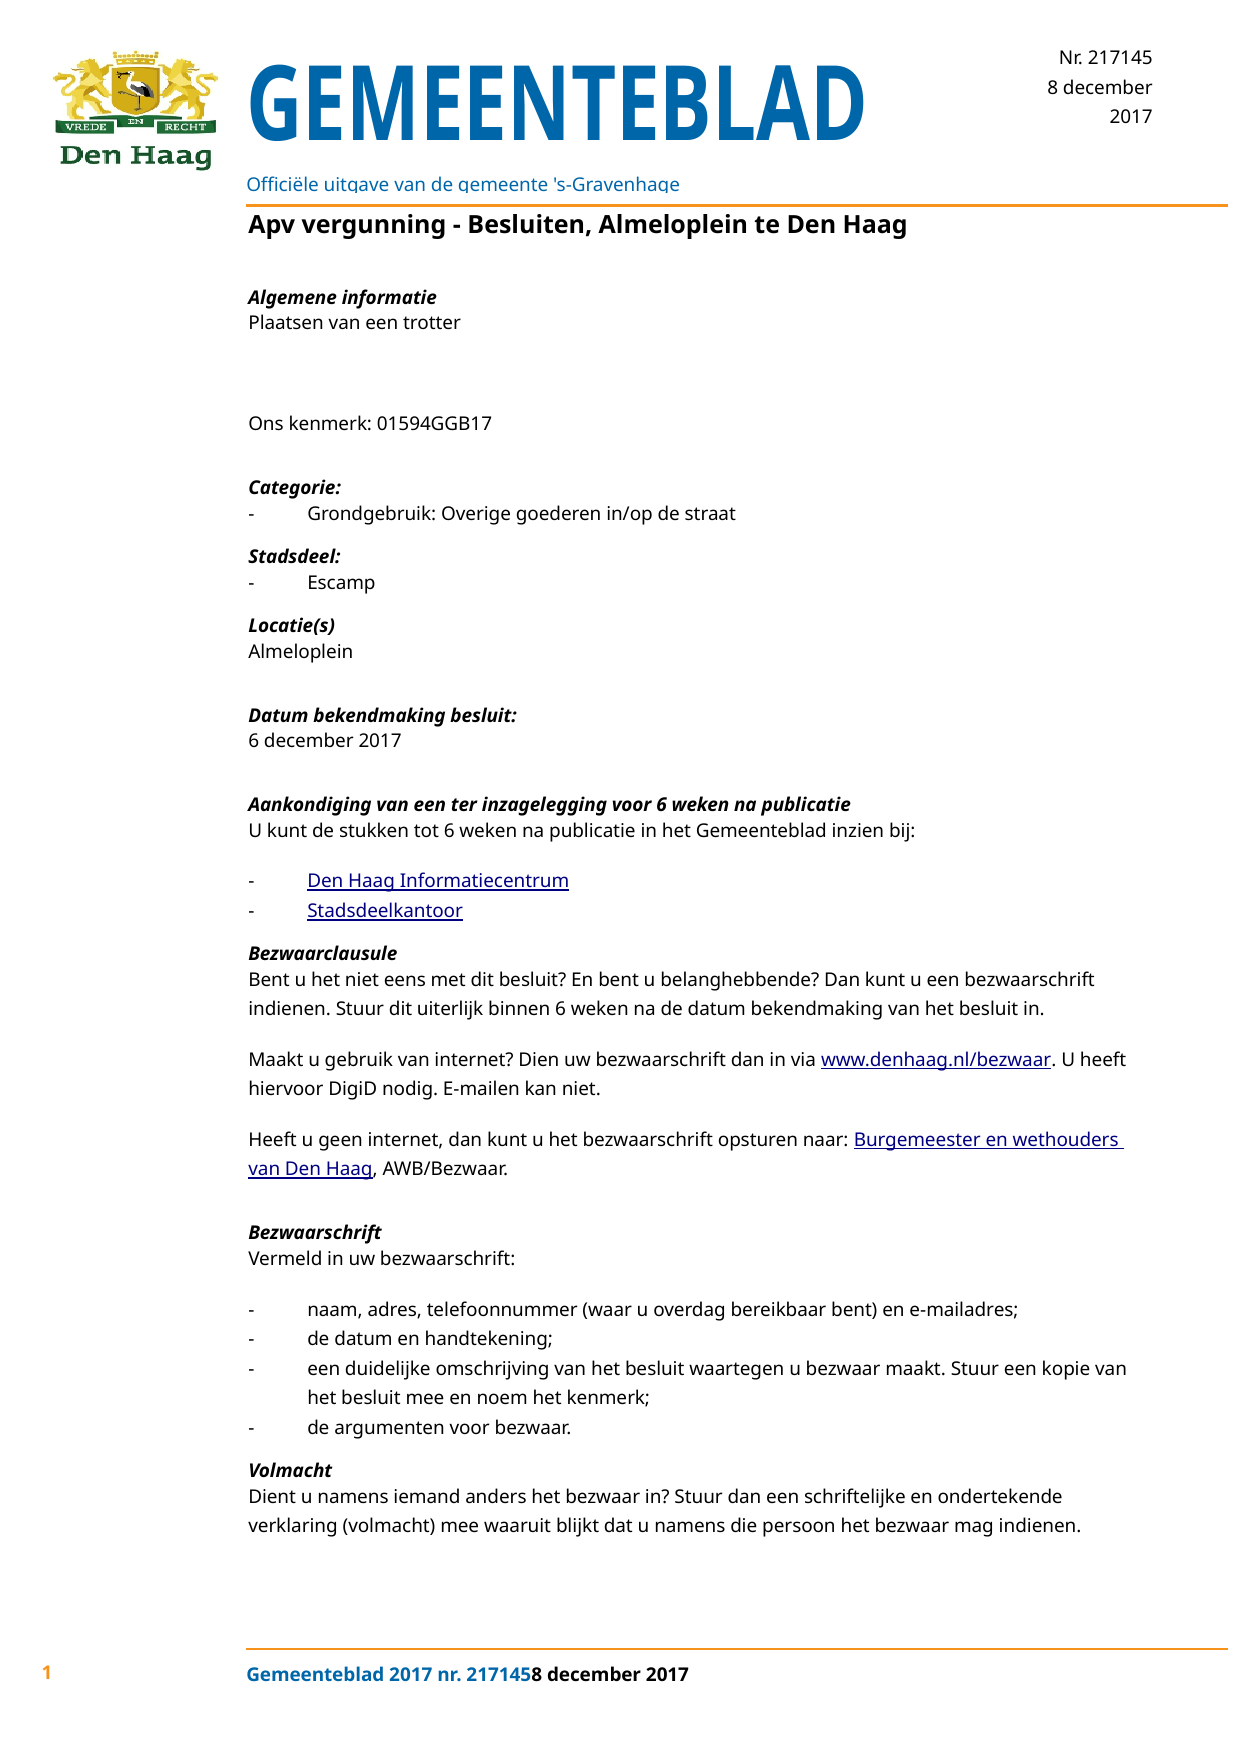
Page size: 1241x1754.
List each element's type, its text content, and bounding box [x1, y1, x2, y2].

text Volmacht [248, 1457, 1152, 1483]
text Plaatsen van een trotter [248, 309, 1152, 335]
text Aankondiging van een ter inzagelegging voor 6 weken na publicatie [248, 791, 1152, 817]
list Grondgebruik: Overige goederen in/op de straat [248, 500, 1152, 526]
list een duidelijke omschrijving van het besluit waartegen u bezwaar maakt. Stuur een kopie van het besluit mee en noem het kenmerk; [248, 1355, 1152, 1410]
list de datum en handtekening; [248, 1325, 1152, 1351]
text Heeft u geen internet, dan kunt u het bezwaarschrift opsturen naar: Burgemeester en wethouders van Den Haag, AWB/Bezwaar. [248, 1126, 1152, 1181]
text Bezwaarclausule [248, 940, 1152, 966]
text 6 december 2017 [248, 727, 1152, 753]
text Algemene informatie [248, 284, 1152, 309]
list Stadsdeelkantoor [248, 897, 1152, 923]
text Maakt u gebruik van internet? Dien uw bezwaarschrift dan in via www.denhaag.nl/bezwaar. U heeft hiervoor DigiD nodig. E-mailen kan niet. [248, 1046, 1152, 1101]
list Escamp [248, 569, 1152, 595]
text Categorie: [248, 474, 1152, 500]
text Dient u namens iemand anders het bezwaar in? Stuur dan een schriftelijke en ondertekende verklaring (volmacht) mee waaruit blijkt dat u namens die persoon het bezwaar mag indienen. [248, 1483, 1152, 1538]
text Bezwaarschrift [248, 1219, 1152, 1245]
text Almeloplein [248, 638, 1152, 663]
text Stadsdeel: [248, 543, 1152, 569]
list de argumenten voor bezwaar. [248, 1414, 1152, 1440]
text Locatie(s) [248, 612, 1152, 638]
text Bent u het niet eens met dit besluit? En bent u belanghebbende? Dan kunt u een bezwaarschrift indienen. Stuur dit uiterlijk binnen 6 weken na de datum bekendmaking van het besluit in. [248, 966, 1152, 1021]
text Vermeld in uw bezwaarschrift: [248, 1245, 1152, 1271]
text Ons kenmerk: 01594GGB17 [248, 410, 1152, 436]
list Den Haag Informatiecentrum [248, 868, 1152, 893]
text Datum bekendmaking besluit: [248, 702, 1152, 727]
picture [41, 47, 231, 172]
list naam, adres, telefoonnummer (waar u overdag bereikbaar bent) en e-mailadres; [248, 1296, 1152, 1321]
text Apv vergunning - Besluiten, Almeloplein te Den Haag [248, 207, 1152, 241]
text U kunt de stukken tot 6 weken na publicatie in het Gemeenteblad inzien bij: [248, 817, 1152, 843]
